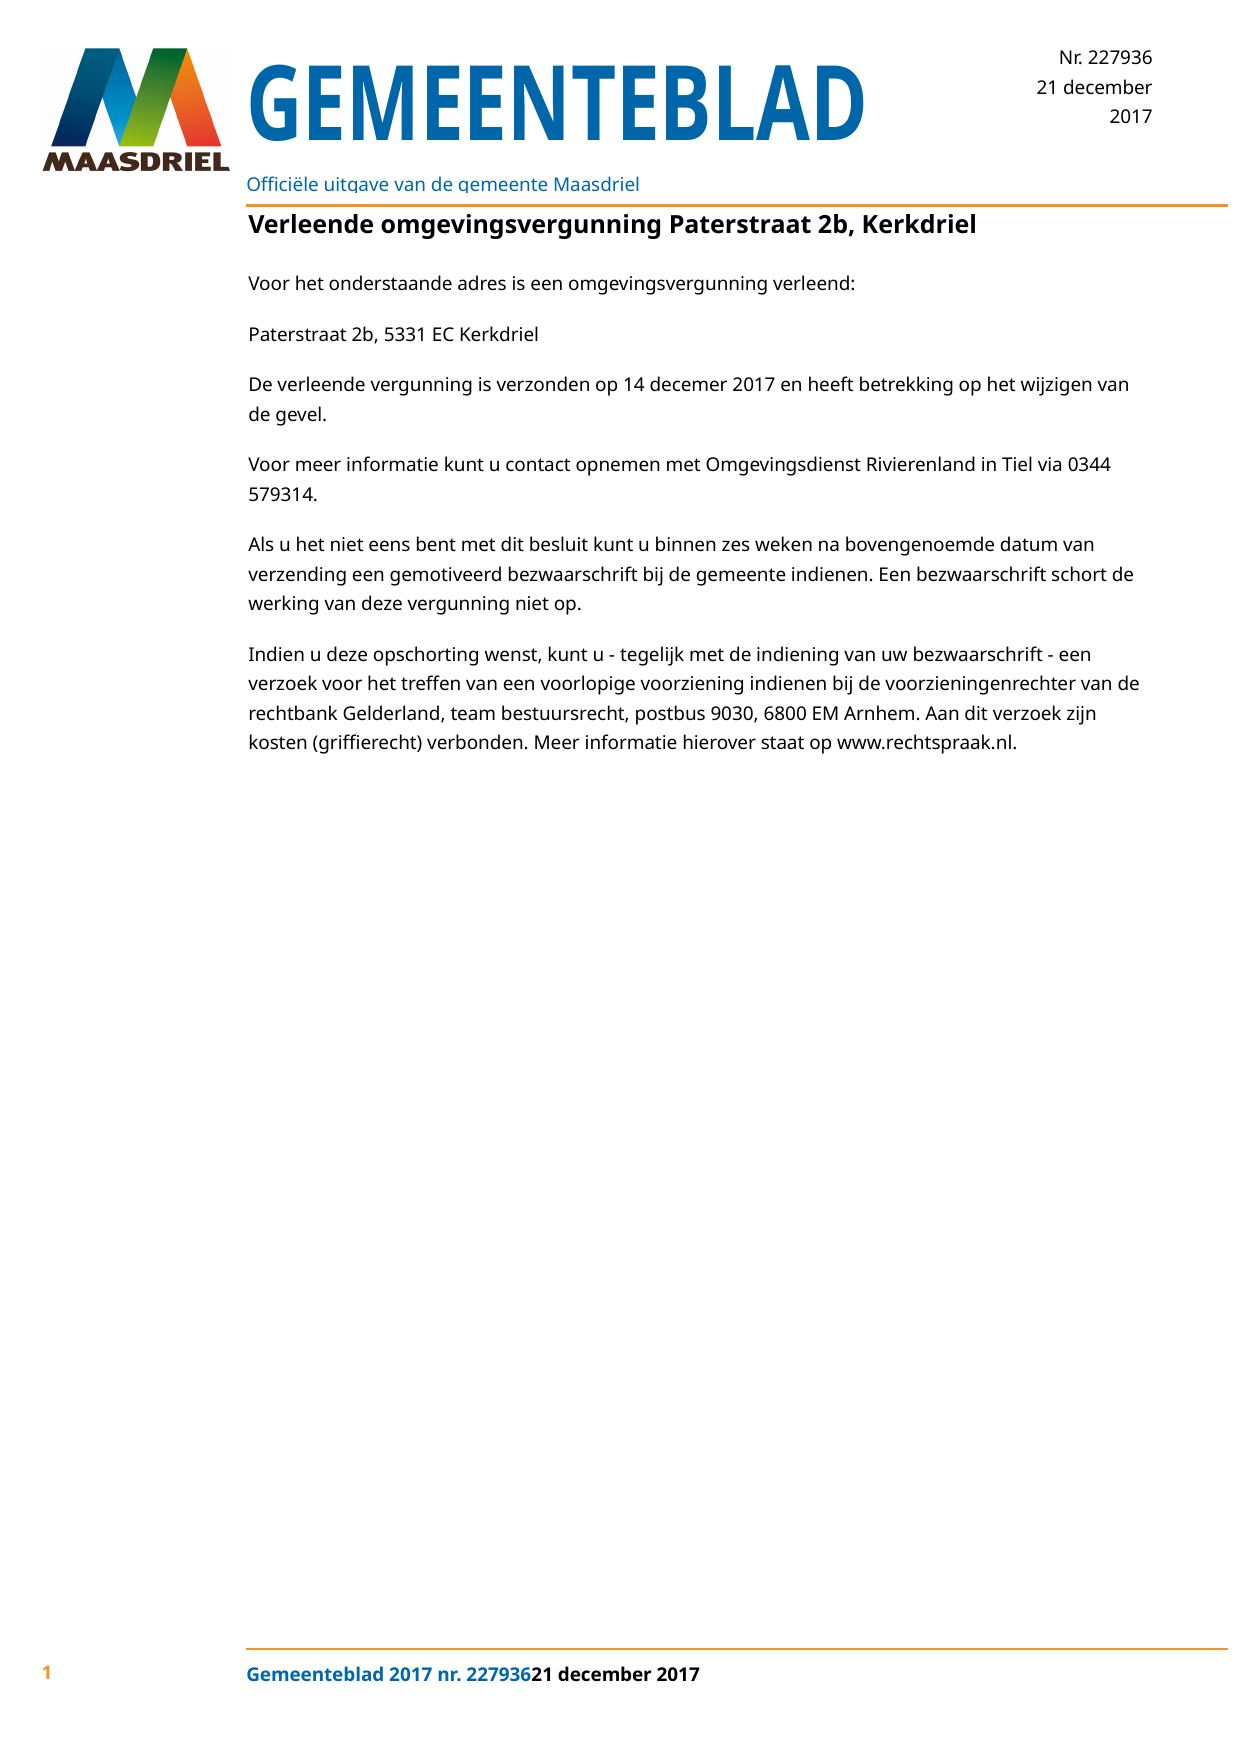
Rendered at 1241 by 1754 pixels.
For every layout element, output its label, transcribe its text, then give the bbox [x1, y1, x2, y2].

text Als u het niet eens bent met dit besluit kunt u binnen zes weken na bovengenoemde datum van verzending een gemotiveerd bezwaarschrift bij de gemeente indienen. Een bezwaarschrift schort de werking van deze vergunning niet op. [248, 531, 1152, 616]
text Voor meer informatie kunt u contact opnemen met Omgevingsdienst Rivierenland in Tiel via 0344 579314. [248, 451, 1152, 506]
text Paterstraat 2b, 5331 EC Kerkdriel [248, 321, 1152, 346]
text De verleende vergunning is verzonden op 14 decemer 2017 en heeft betrekking op het wijzigen van de gevel. [248, 371, 1152, 426]
text Indien u deze opschorting wenst, kunt u - tegelijk met de indiening van uw bezwaarschrift - een verzoek voor het treffen van een voorlopige voorziening indienen bij de voorzieningenrechter van de rechtbank Gelderland, team bestuursrecht, postbus 9030, 6800 EM Arnhem. Aan dit verzoek zijn kosten (griffierecht) verbonden. Meer informatie hierover staat op www.rechtspraak.nl. [248, 641, 1152, 755]
text Verleende omgevingsvergunning Paterstraat 2b, Kerkdriel [248, 207, 1152, 241]
text Voor het onderstaande adres is een omgevingsvergunning verleend: [248, 270, 1152, 296]
picture [41, 47, 231, 172]
